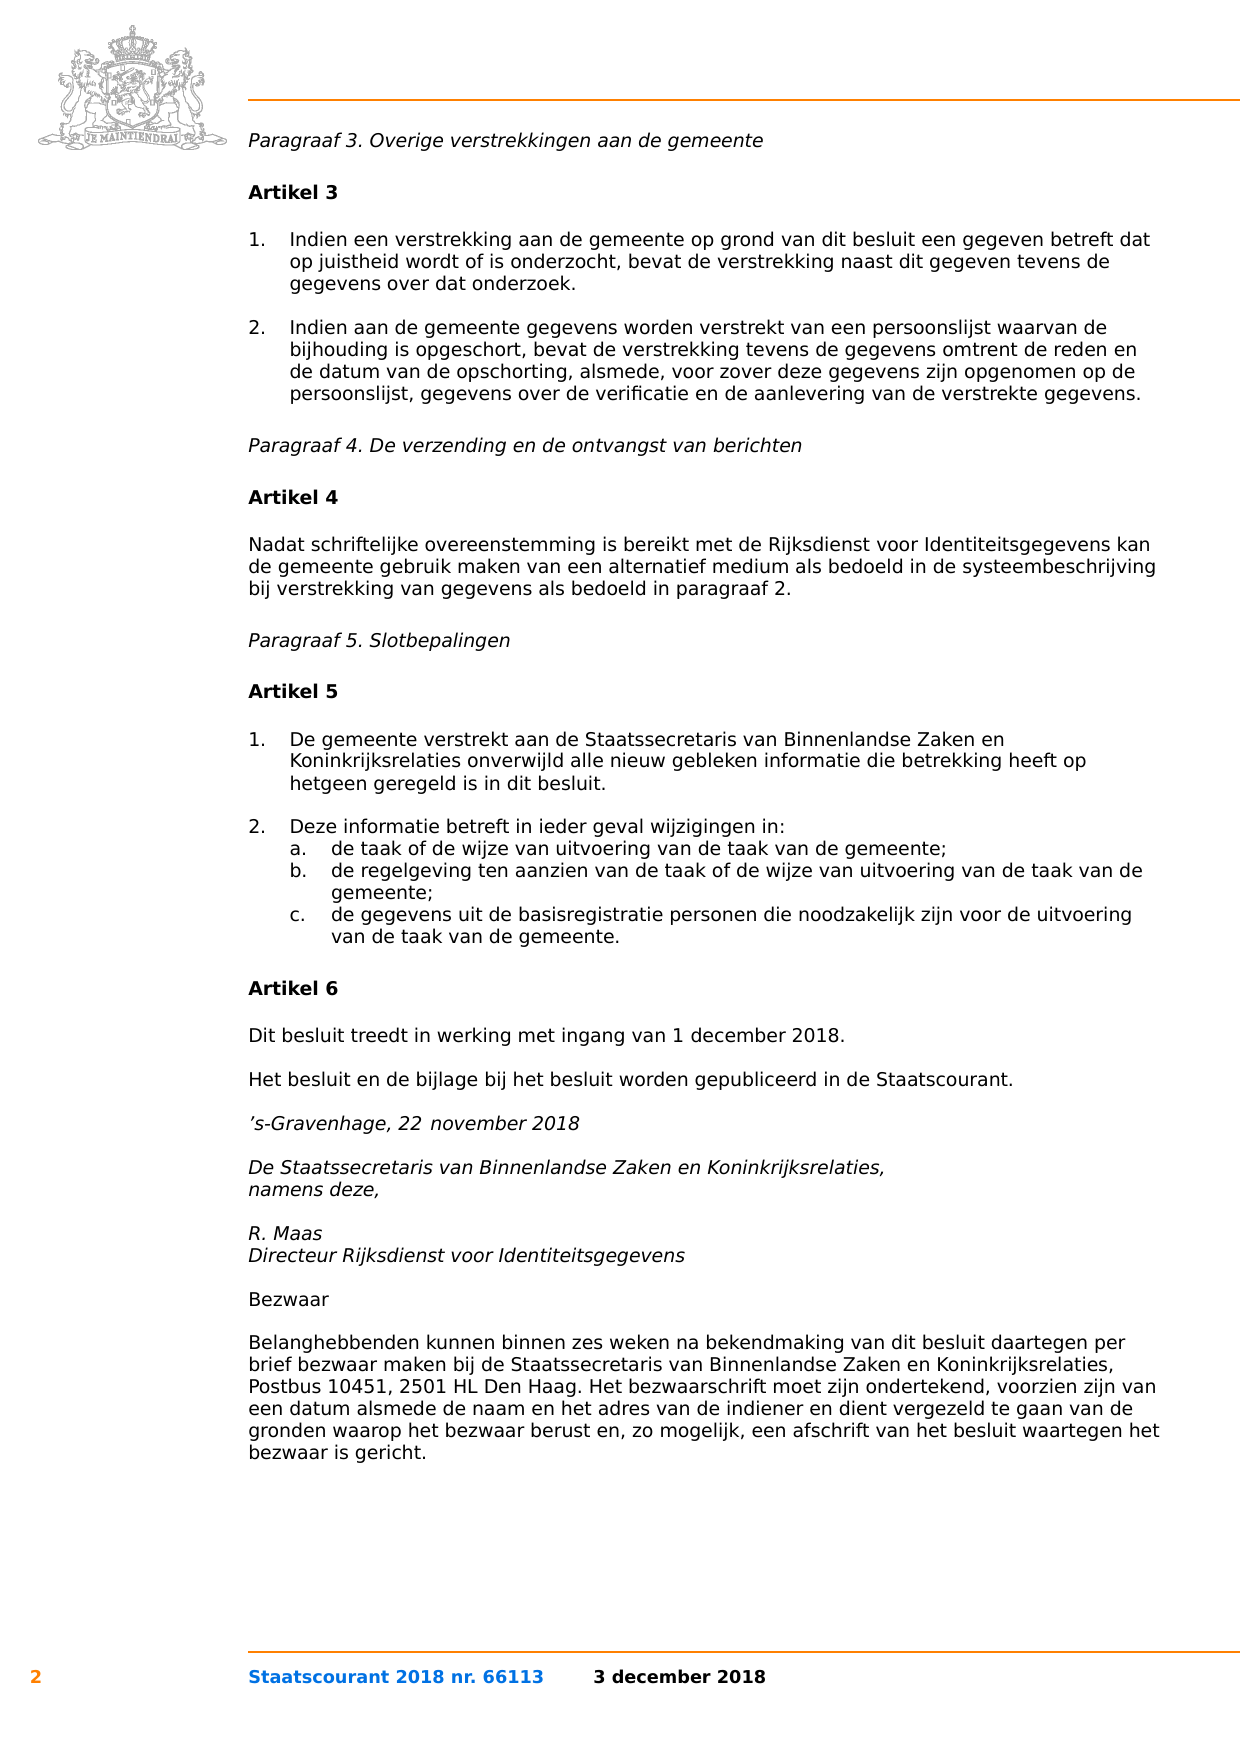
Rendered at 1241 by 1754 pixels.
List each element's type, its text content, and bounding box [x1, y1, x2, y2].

text Belanghebbenden kunnen binnen zes weken na bekendmaking van dit besluit daartegen per brief bezwaar maken bij de Staatssecretaris van Binnenlandse Zaken en Koninkrijksrelaties, Postbus 10451, 2501 HL Den Haag. Het bezwaarschrift moet zijn ondertekend, voorzien zijn van een datum alsmede de naam en het adres van de indiener en dient vergezeld te gaan van de gronden waarop het bezwaar berust en, zo mogelijk, een afschrift van het besluit waartegen het bezwaar is gericht. [248, 1332, 1163, 1464]
subtitle Artikel 6 [248, 978, 1163, 1000]
picture [38, 25, 227, 150]
subtitle Paragraaf 4. De verzending en de ontvangst van berichten [248, 434, 1163, 457]
text Het besluit en de bijlage bij het besluit worden gepubliceerd in de Staatscourant. [248, 1069, 1163, 1091]
text De Staatssecretaris van Binnenlandse Zaken en Koninkrijksrelaties, namens deze, R. Maas Directeur Rijksdienst voor Identiteitsgegevens [248, 1157, 1163, 1267]
subtitle Paragraaf 5. Slotbepalingen [248, 629, 1163, 651]
text b. de regelgeving ten aanzien van de taak of de wijze van uitvoering van de taak van de gemeente; [289, 860, 1163, 904]
text 2. Indien aan de gemeente gegevens worden verstrekt van een persoonslijst waarvan de bijhouding is opgeschort, bevat de verstrekking tevens de gegevens omtrent de reden en de datum van de opschorting, alsmede, voor zover deze gegevens zijn opgenomen op de persoonslijst, gegevens over de verificatie en de aanlevering van de verstrekte gegevens. [248, 317, 1163, 404]
text Bezwaar [248, 1288, 1163, 1310]
text c. de gegevens uit de basisregistratie personen die noodzakelijk zijn voor de uitvoering van de taak van de gemeente. [289, 904, 1163, 948]
subtitle Artikel 3 [248, 182, 1163, 204]
text 2. Deze informatie betreft in ieder geval wijzigingen in: [248, 816, 1163, 838]
text ’s-Gravenhage, 22 november 2018 [248, 1113, 1163, 1135]
subtitle Artikel 5 [248, 681, 1163, 703]
text 1. Indien een verstrekking aan de gemeente op grond van dit besluit een gegeven betreft dat op juistheid wordt of is onderzocht, bevat de verstrekking naast dit gegeven tevens de gegevens over dat onderzoek. [248, 229, 1163, 295]
text a. de taak of de wijze van uitvoering van de taak van de gemeente; [289, 838, 1163, 860]
text 1. De gemeente verstrekt aan de Staatssecretaris van Binnenlandse Zaken en Koninkrijksrelaties onverwijld alle nieuw gebleken informatie die betrekking heeft op hetgeen geregeld is in dit besluit. [248, 728, 1163, 794]
text Dit besluit treedt in werking met ingang van 1 december 2018. [248, 1025, 1163, 1047]
subtitle Artikel 4 [248, 487, 1163, 508]
text Nadat schriftelijke overeenstemming is bereikt met de Rijksdienst voor Identiteitsgegevens kan de gemeente gebruik maken van een alternatief medium als bedoeld in de systeembeschrijving bij verstrekking van gegevens als bedoeld in paragraaf 2. [248, 533, 1163, 599]
subtitle Paragraaf 3. Overige verstrekkingen aan de gemeente [248, 130, 1163, 152]
